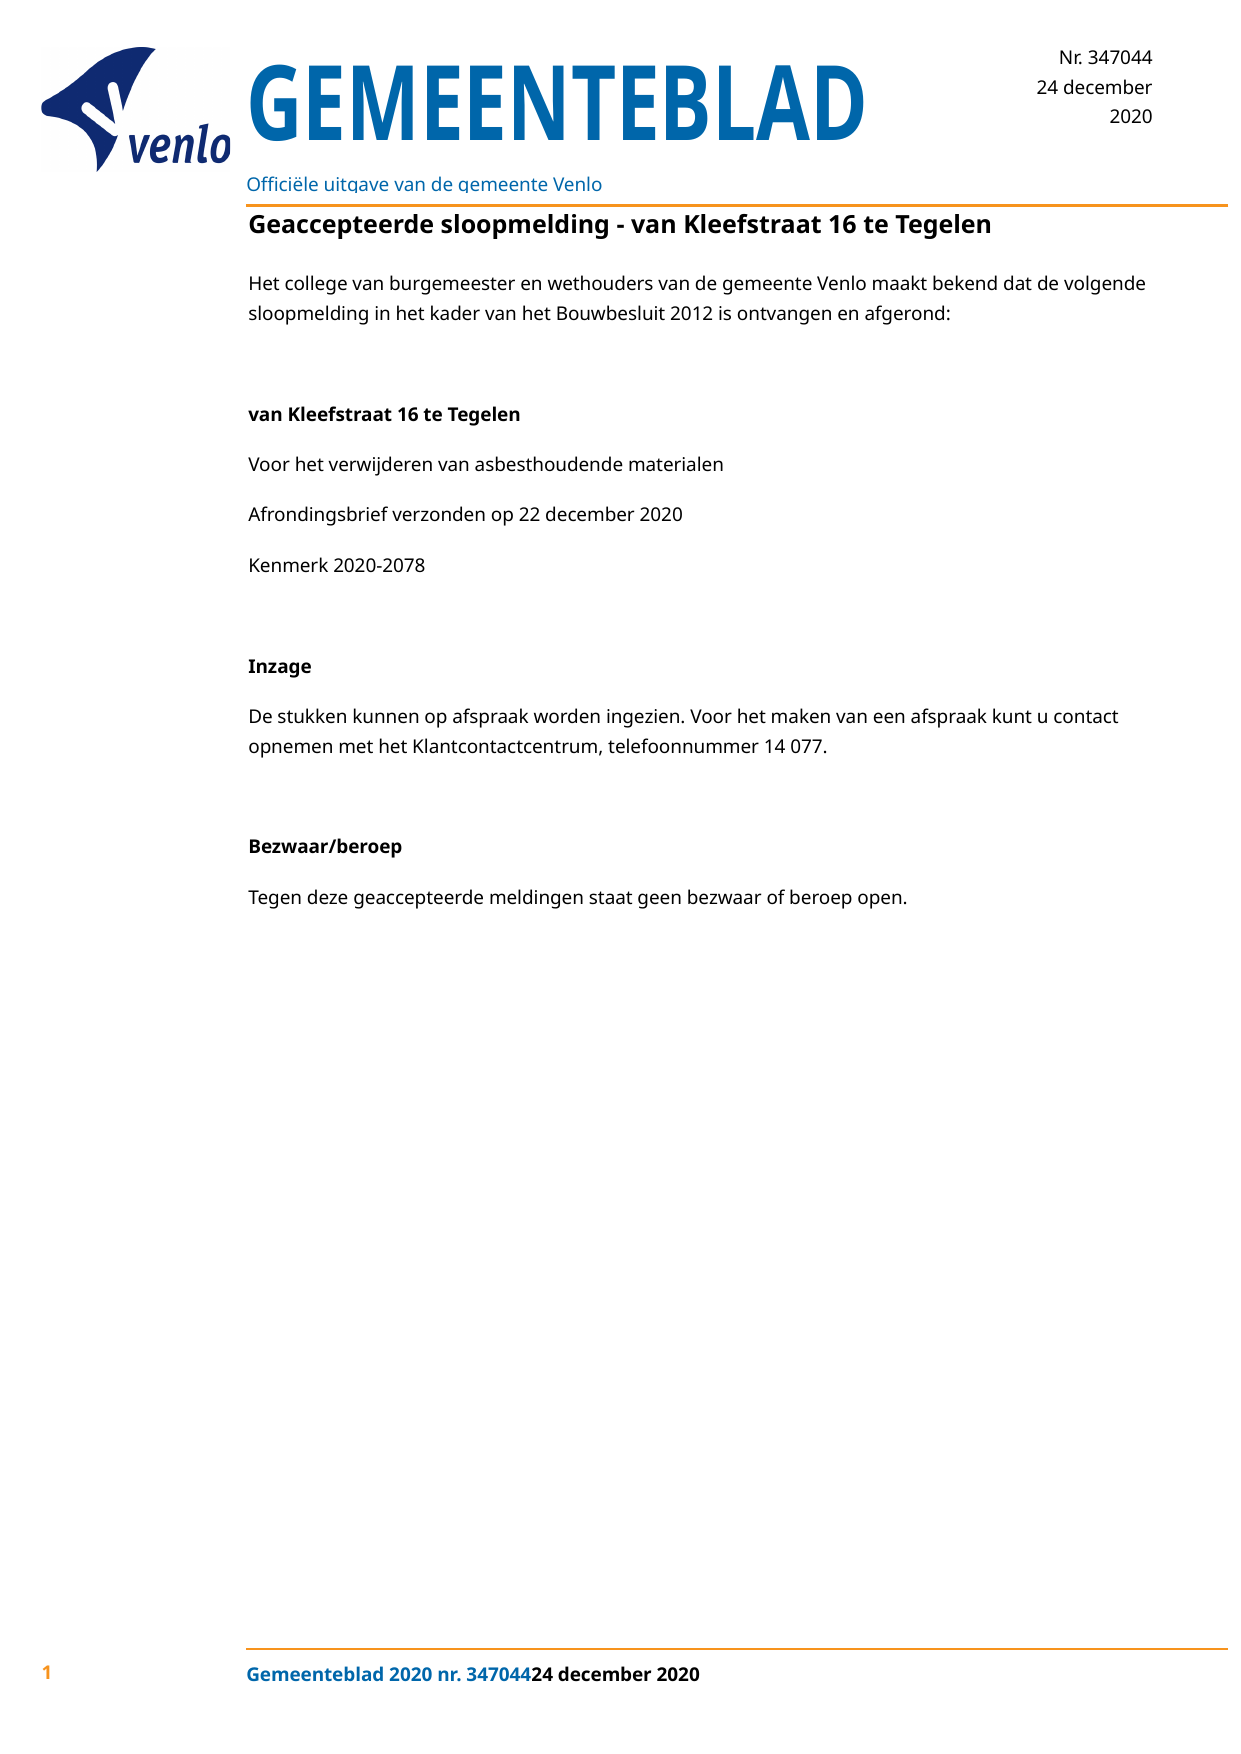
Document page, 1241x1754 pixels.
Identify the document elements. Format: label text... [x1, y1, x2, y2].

text Het college van burgemeester en wethouders van de gemeente Venlo maakt bekend dat de volgende sloopmelding in het kader van het Bouwbesluit 2012 is ontvangen en afgerond: [248, 270, 1152, 326]
text Tegen deze geaccepteerde meldingen staat geen bezwaar of beroep open. [248, 884, 1152, 910]
picture [41, 47, 231, 172]
text Geaccepteerde sloopmelding - van Kleefstraat 16 te Tegelen [248, 207, 1152, 241]
text Voor het verwijderen van asbesthoudende materialen [248, 451, 1152, 477]
text Kenmerk 2020-2078 [248, 552, 1152, 578]
text Inzage [248, 653, 1152, 678]
text De stukken kunnen op afspraak worden ingezien. Voor het maken van een afspraak kunt u contact opnemen met het Klantcontactcentrum, telefoonnummer 14 077. [248, 703, 1152, 758]
text Bezwaar/beroep [248, 834, 1152, 859]
text van Kleefstraat 16 te Tegelen [248, 401, 1152, 426]
text Afrondingsbrief verzonden op 22 december 2020 [248, 502, 1152, 527]
